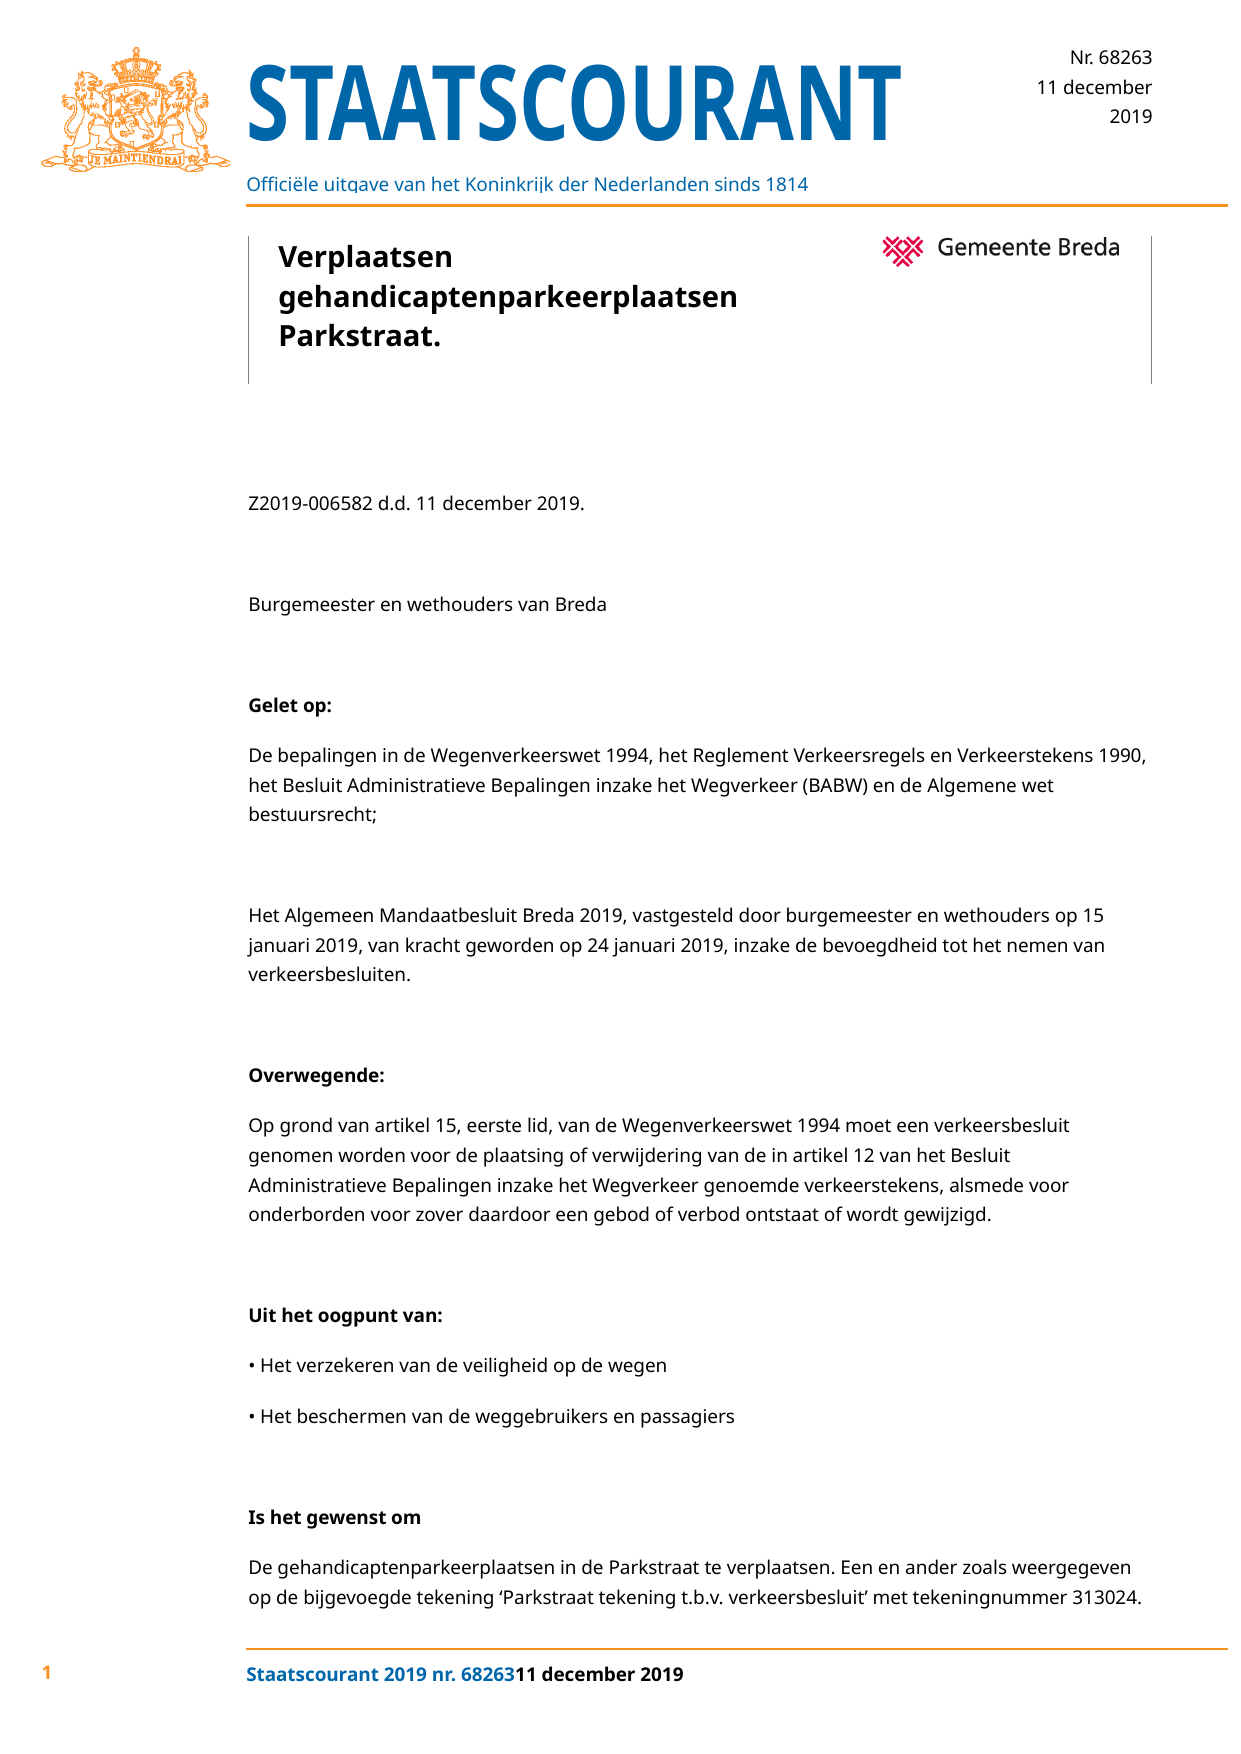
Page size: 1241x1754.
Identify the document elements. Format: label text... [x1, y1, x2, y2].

text Op grond van artikel 15, eerste lid, van de Wegenverkeerswet 1994 moet een verkeersbesluit genomen worden voor de plaatsing of verwijdering van de in artikel 12 van het Besluit Administratieve Bepalingen inzake het Wegverkeer genoemde verkeerstekens, alsmede voor onderborden voor zover daardoor een gebod of verbod ontstaat of wordt gewijzigd. [248, 1113, 1152, 1227]
text Z2019-006582 d.d. 11 december 2019. [248, 490, 1152, 516]
text Het Algemeen Mandaatbesluit Breda 2019, vastgesteld door burgemeester en wethouders op 15 januari 2019, van kracht geworden op 24 januari 2019, inzake de bevoegdheid tot het nemen van verkeersbesluiten. [248, 902, 1152, 987]
text • Het verzekeren van de veiligheid op de wegen [248, 1353, 1152, 1378]
text De bepalingen in de Wegenverkeerswet 1994, het Reglement Verkeersregels en Verkeerstekens 1990, het Besluit Administratieve Bepalingen inzake het Wegverkeer (BABW) en de Algemene wet bestuursrecht; [248, 742, 1152, 827]
text • Het beschermen van de weggebruikers en passagiers [248, 1403, 1152, 1429]
table_header [850, 236, 1151, 384]
text Uit het oogpunt van: [248, 1302, 1152, 1328]
text Overwegende: [248, 1062, 1152, 1088]
table_header Verplaatsen gehandicaptenparkeerplaatsen Parkstraat. [249, 236, 850, 384]
picture [41, 47, 231, 172]
text Burgemeester en wethouders van Breda [248, 591, 1152, 617]
text De gehandicaptenparkeerplaatsen in de Parkstraat te verplaatsen. Een en ander zoals weergegeven op de bijgevoegde tekening ‘Parkstraat tekening t.b.v. verkeersbesluit’ met tekeningnummer 313024. [248, 1554, 1152, 1609]
text Is het gewenst om [248, 1504, 1152, 1529]
picture [882, 236, 1119, 267]
text Gelet op: [248, 692, 1152, 717]
